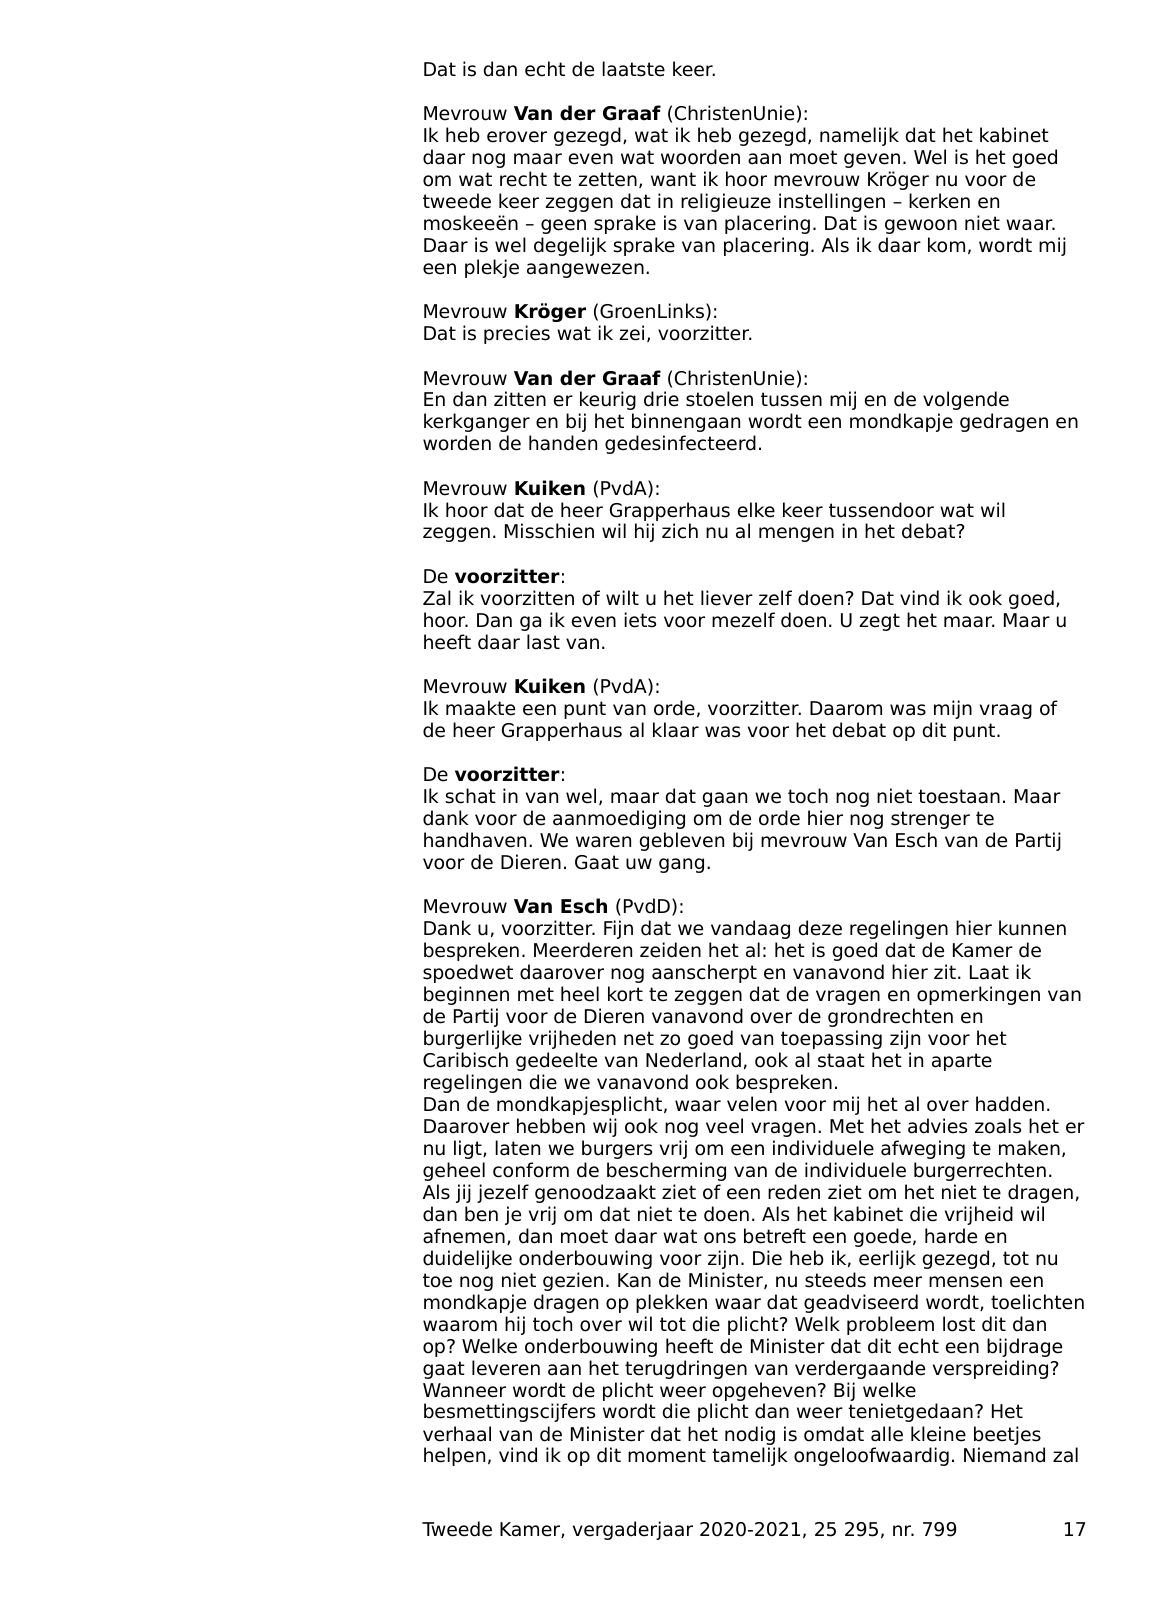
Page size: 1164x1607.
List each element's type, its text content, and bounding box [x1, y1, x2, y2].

text Mevrouw Van der Graaf (ChristenUnie): [422, 103, 1087, 125]
text Dat is precies wat ik zei, voorzitter. [422, 323, 1087, 345]
text Ik hoor dat de heer Grapperhaus elke keer tussendoor wat wil zeggen. Misschien wil hij zich nu al mengen in het debat? [422, 499, 1087, 543]
text Dat is dan echt de laatste keer. [422, 59, 1087, 81]
text De voorzitter: [422, 764, 1087, 786]
text Mevrouw Kuiken (PvdA): [422, 676, 1087, 698]
text De voorzitter: [422, 566, 1087, 588]
text Mevrouw Van Esch (PvdD): [422, 896, 1087, 918]
text Mevrouw Kröger (GroenLinks): [422, 301, 1087, 323]
text Mevrouw Van der Graaf (ChristenUnie): [422, 367, 1087, 389]
text Ik maakte een punt van orde, voorzitter. Daarom was mijn vraag of de heer Grapperhaus al klaar was voor het debat op dit punt. [422, 698, 1087, 742]
text Mevrouw Kuiken (PvdA): [422, 477, 1087, 499]
text Zal ik voorzitten of wilt u het liever zelf doen? Dat vind ik ook goed, hoor. Dan ga ik even iets voor mezelf doen. U zegt het maar. Maar u heeft daar last van. [422, 588, 1087, 653]
text Dan de mondkapjesplicht, waar velen voor mij het al over hadden. Daarover hebben wij ook nog veel vragen. Met het advies zoals het er nu ligt, laten we burgers vrij om een individuele afweging te maken, geheel conform de bescherming van de individuele burgerrechten. Als jij jezelf genoodzaakt ziet of een reden ziet om het niet te dragen, dan ben je vrij om dat niet te doen. Als het kabinet die vrijheid wil afnemen, dan moet daar wat ons betreft een goede, harde en duidelijke onderbouwing voor zijn. Die heb ik, eerlijk gezegd, tot nu toe nog niet gezien. Kan de Minister, nu steeds meer mensen een mondkapje dragen op plekken waar dat geadviseerd wordt, toelichten waarom hij toch over wil tot die plicht? Welk probleem lost dit dan op? Welke onderbouwing heeft de Minister dat dit echt een bijdrage gaat leveren aan het terugdringen van verdergaande verspreiding? Wanneer wordt de plicht weer opgeheven? Bij welke besmettingscijfers wordt die plicht dan weer tenietgedaan? Het verhaal van de Minister dat het nodig is omdat alle kleine beetjes helpen, vind ik op dit moment tamelijk ongeloofwaardig. Niemand zal [422, 1094, 1087, 1467]
text Ik heb erover gezegd, wat ik heb gezegd, namelijk dat het kabinet daar nog maar even wat woorden aan moet geven. Wel is het goed om wat recht te zetten, want ik hoor mevrouw Kröger nu voor de tweede keer zeggen dat in religieuze instellingen – kerken en moskeeën – geen sprake is van placering. Dat is gewoon niet waar. Daar is wel degelijk sprake van placering. Als ik daar kom, wordt mij een plekje aangewezen. [422, 125, 1087, 279]
text En dan zitten er keurig drie stoelen tussen mij en de volgende kerkganger en bij het binnengaan wordt een mondkapje gedragen en worden de handen gedesinfecteerd. [422, 389, 1087, 455]
text Dank u, voorzitter. Fijn dat we vandaag deze regelingen hier kunnen bespreken. Meerderen zeiden het al: het is goed dat de Kamer de spoedwet daarover nog aanscherpt en vanavond hier zit. Laat ik beginnen met heel kort te zeggen dat de vragen en opmerkingen van de Partij voor de Dieren vanavond over de grondrechten en burgerlijke vrijheden net zo goed van toepassing zijn voor het Caribisch gedeelte van Nederland, ook al staat het in aparte regelingen die we vanavond ook bespreken. [422, 918, 1087, 1094]
text Ik schat in van wel, maar dat gaan we toch nog niet toestaan. Maar dank voor de aanmoediging om de orde hier nog strenger te handhaven. We waren gebleven bij mevrouw Van Esch van de Partij voor de Dieren. Gaat uw gang. [422, 786, 1087, 874]
